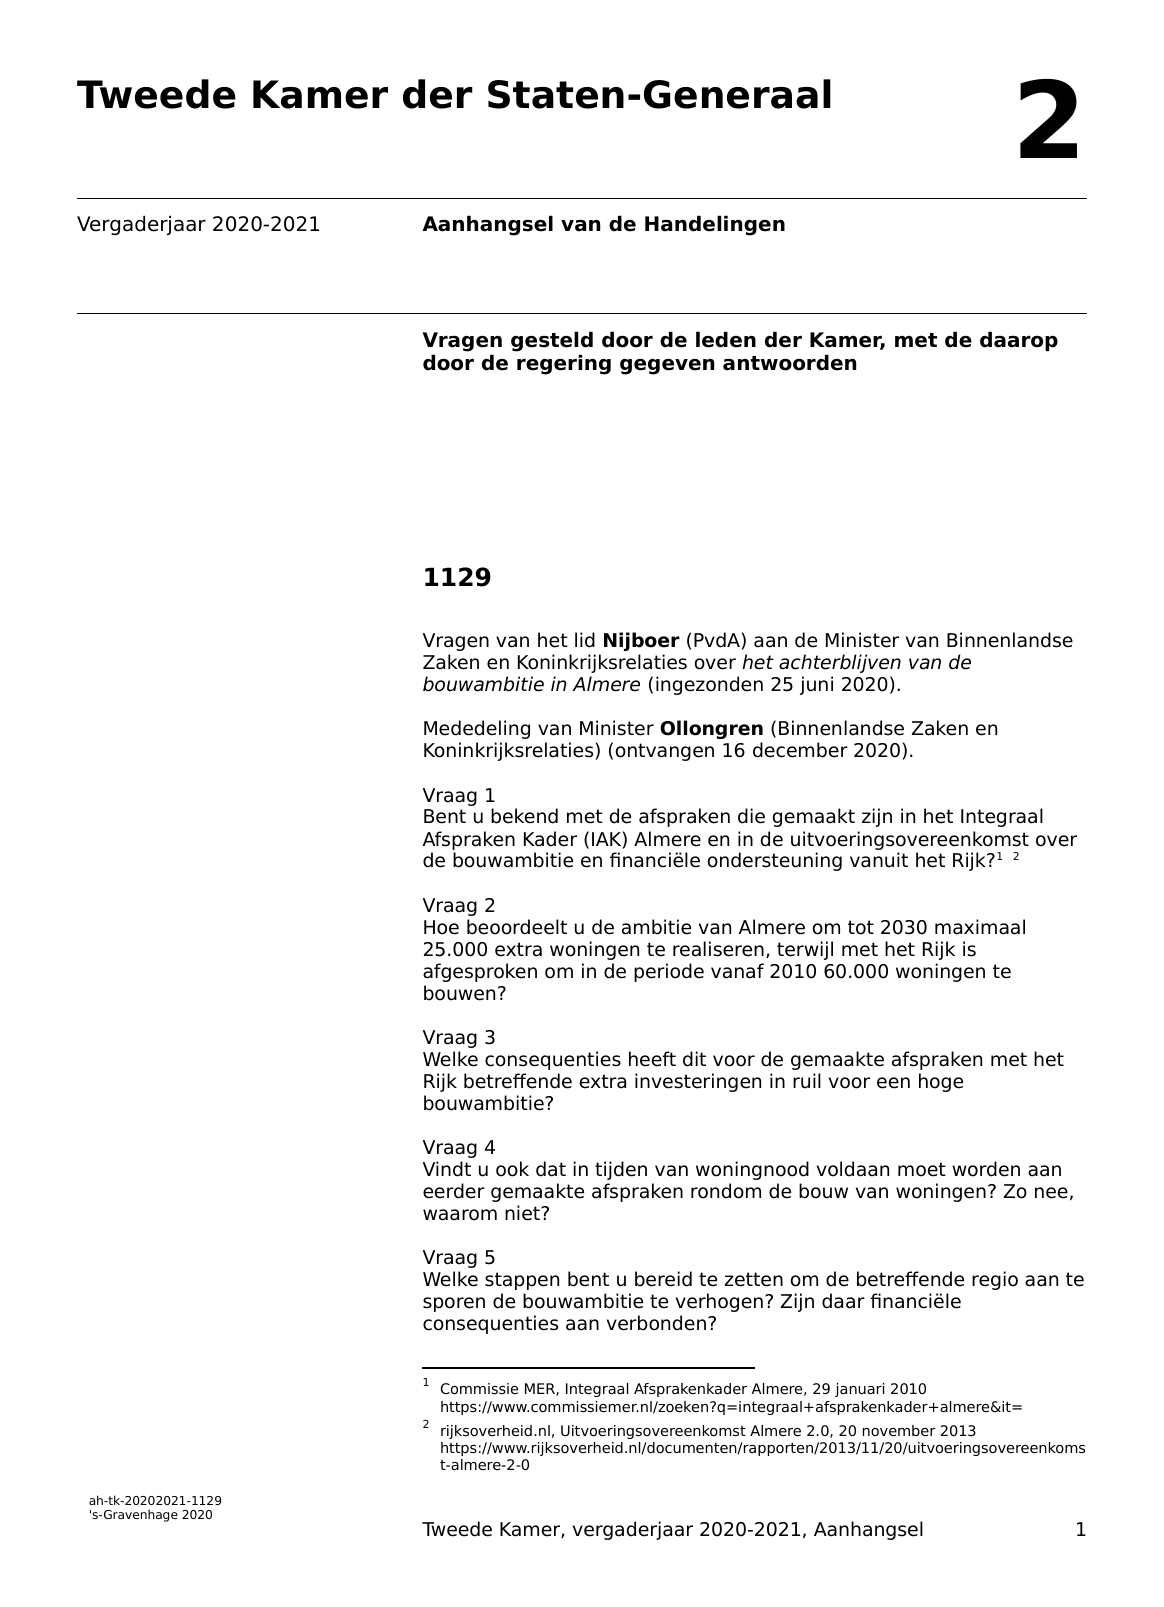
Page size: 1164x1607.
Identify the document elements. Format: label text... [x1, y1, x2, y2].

table_cell Vragen gesteld door de leden der Kamer, met de daarop door de regering gegeven antwoorden [422, 314, 1087, 375]
table_cell Vergaderjaar 2020-2021 [77, 199, 422, 313]
text 1129 [422, 563, 1087, 592]
text Vindt u ook dat in tijden van woningnood voldaan moet worden aan eerder gemaakte afspraken rondom de bouw van woningen? Zo nee, waarom niet? [422, 1159, 1087, 1225]
text Mededeling van Minister Ollongren (Binnenlandse Zaken en Koninkrijksrelaties) (ontvangen 16 december 2020). [422, 718, 1087, 762]
text ah-tk-20202021-1129 [88, 1494, 323, 1508]
text Bent u bekend met de afspraken die gemaakt zijn in het Integraal Afspraken Kader (IAK) Almere en in de uitvoeringsovereenkomst over de bouwambitie en financiële ondersteuning vanuit het Rijk? [422, 806, 1087, 872]
text Welke consequenties heeft dit voor de gemaakte afspraken met het Rijk betreffende extra investeringen in ruil voor een hoge bouwambitie? [422, 1049, 1087, 1114]
text Vraag 1 [422, 784, 1087, 806]
text Hoe beoordeelt u de ambitie van Almere om tot 2030 maximaal 25.000 extra woningen te realiseren, terwijl met het Rijk is afgesproken om in de periode vanaf 2010 60.000 woningen te bouwen? [422, 917, 1087, 1004]
table_cell [77, 314, 422, 375]
text rijksoverheid.nl, Uitvoeringsovereenkomst Almere 2.0, 20 november 2013 https://www.rijksoverheid.nl/documenten/rapporten/2013/11/20/uitvoeringsovereenkomst-almere-2-0 [422, 1418, 1087, 1474]
text Vraag 2 [422, 894, 1087, 917]
table_header 2 [886, 59, 1087, 198]
table_header Tweede Kamer der Staten-Generaal [77, 59, 886, 198]
text Vraag 3 [422, 1027, 1087, 1049]
text Vragen van het lid Nijboer (PvdA) aan de Minister van Binnenlandse Zaken en Koninkrijksrelaties over het achterblijven van de bouwambitie in Almere (ingezonden 25 juni 2020). [422, 630, 1087, 696]
text Vraag 4 [422, 1137, 1087, 1159]
text 's-Gravenhage 2020 [88, 1508, 323, 1522]
table_cell Aanhangsel van de Handelingen [422, 199, 1087, 313]
text Welke stappen bent u bereid te zetten om de betreffende regio aan te sporen de bouwambitie te verhogen? Zijn daar financiële consequenties aan verbonden? [422, 1269, 1087, 1335]
text Vraag 5 [422, 1247, 1087, 1269]
text Commissie MER, Integraal Afsprakenkader Almere, 29 januari 2010 https://www.commissiemer.nl/zoeken?q=integraal+afsprakenkader+almere&it= [422, 1377, 1087, 1416]
